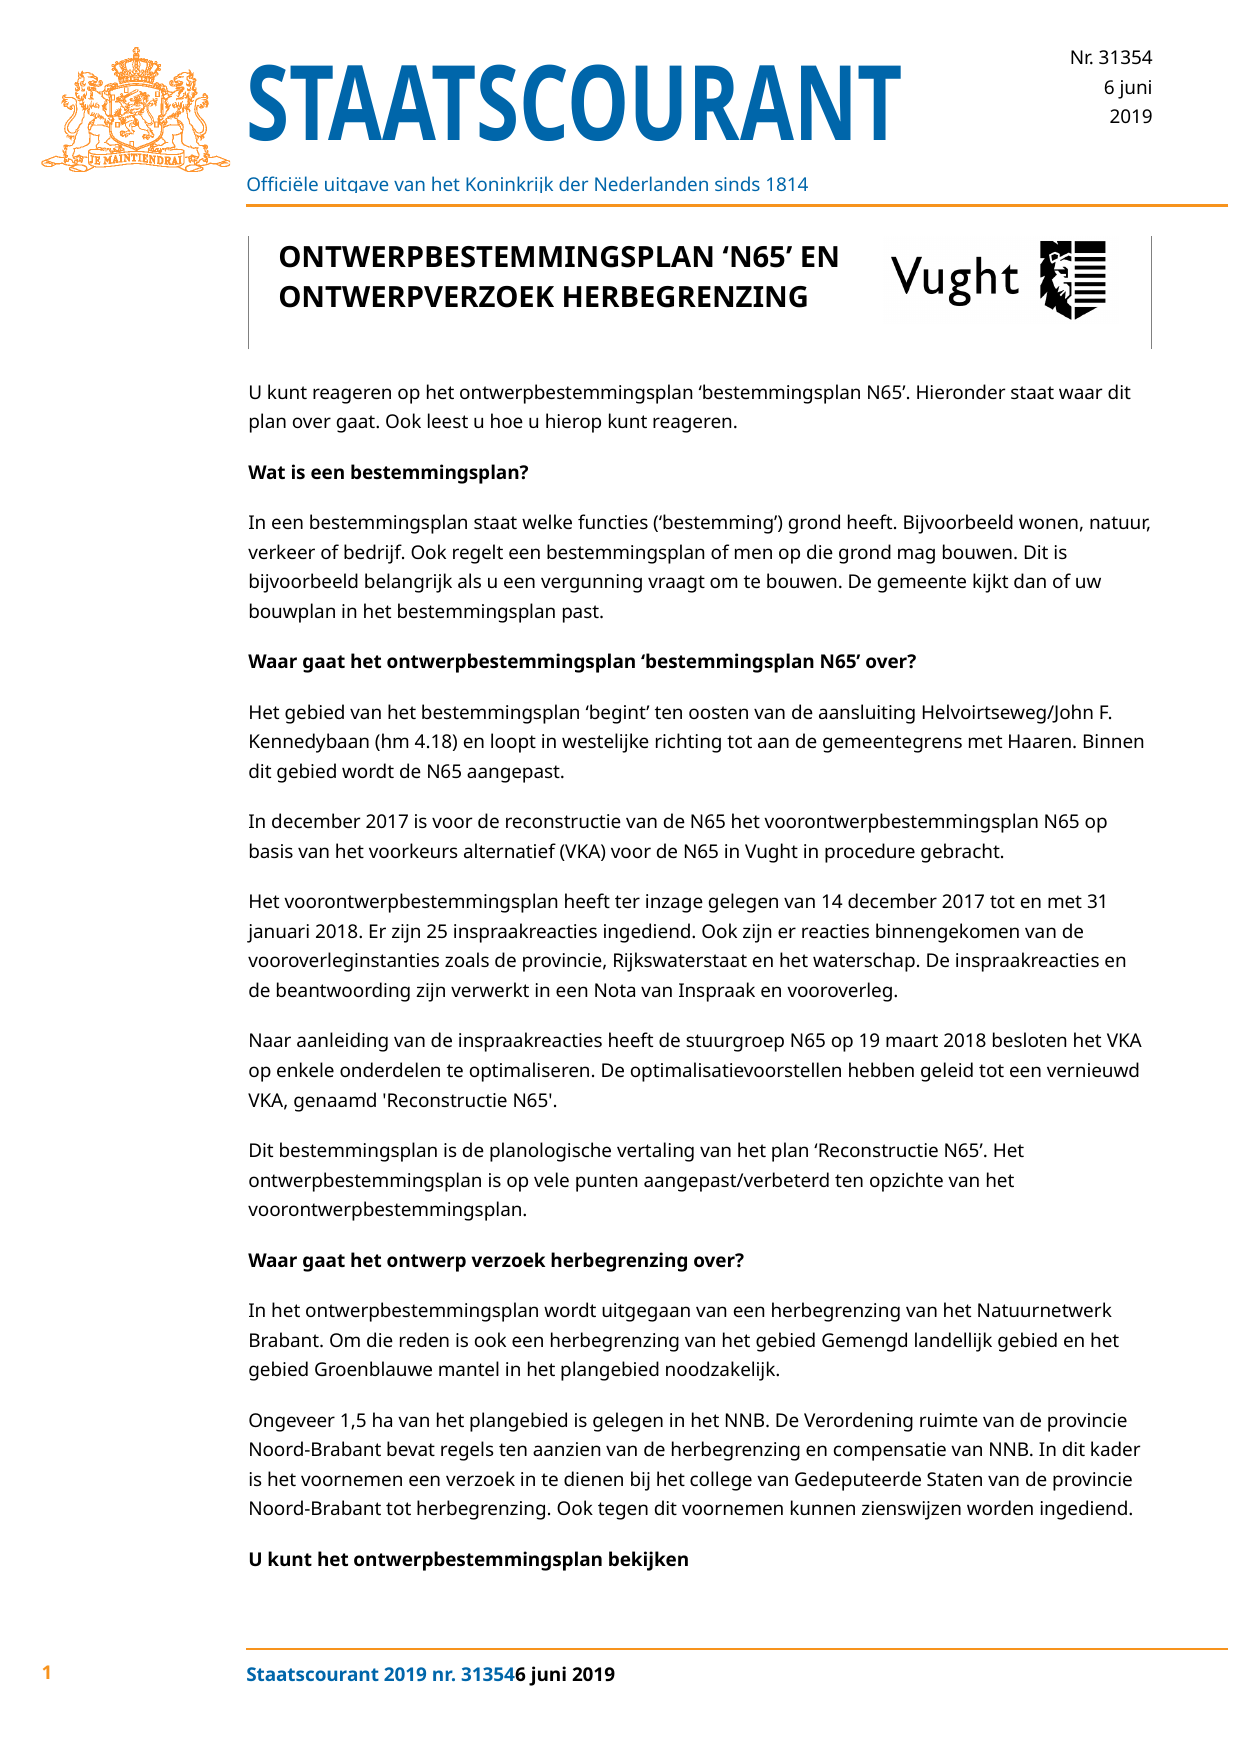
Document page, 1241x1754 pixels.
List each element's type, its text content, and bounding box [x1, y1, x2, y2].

picture [41, 47, 231, 172]
text Ongeveer 1,5 ha van het plangebied is gelegen in het NNB. De Verordening ruimte van de provincie Noord-Brabant bevat regels ten aanzien van de herbegrenzing en compensatie van NNB. In dit kader is het voornemen een verzoek in te dienen bij het college van Gedeputeerde Staten van de provincie Noord-Brabant tot herbegrenzing. Ook tegen dit voornemen kunnen zienswijzen worden ingediend. [248, 1407, 1152, 1521]
text In het ontwerpbestemmingsplan wordt uitgegaan van een herbegrenzing van het Natuurnetwerk Brabant. Om die reden is ook een herbegrenzing van het gebied Gemengd landellijk gebied en het gebied Groenblauwe mantel in het plangebied noodzakelijk. [248, 1297, 1152, 1382]
text Waar gaat het ontwerpbestemmingsplan ‘bestemmingsplan N65’ over? [248, 648, 1152, 674]
table_header ONTWERPBESTEMMINGSPLAN ‘N65’ EN ONTWERPVERZOEK HERBEGRENZING [249, 236, 850, 349]
text Het voorontwerpbestemmingsplan heeft ter inzage gelegen van 14 december 2017 tot en met 31 januari 2018. Er zijn 25 inspraakreacties ingediend. Ook zijn er reacties binnengekomen van de vooroverleginstanties zoals de provincie, Rijkswaterstaat en het waterschap. De inspraakreacties en de beantwoording zijn verwerkt in een Nota van Inspraak en vooroverleg. [248, 888, 1152, 1003]
table_header [850, 236, 1151, 349]
text Waar gaat het ontwerp verzoek herbegrenzing over? [248, 1247, 1152, 1272]
text Naar aanleiding van de inspraakreacties heeft de stuurgroep N65 op 19 maart 2018 besloten het VKA op enkele onderdelen te optimaliseren. De optimalisatievoorstellen hebben geleid tot een vernieuwd VKA, genaamd 'Reconstructie N65'. [248, 1028, 1152, 1112]
text In december 2017 is voor de reconstructie van de N65 het voorontwerpbestemmingsplan N65 op basis van het voorkeurs alternatief (VKA) voor de N65 in Vught in procedure gebracht. [248, 808, 1152, 864]
text U kunt reageren op het ontwerpbestemmingsplan ‘bestemmingsplan N65’. Hieronder staat waar dit plan over gaat. Ook leest u hoe u hierop kunt reageren. [248, 379, 1152, 434]
text Wat is een bestemmingsplan? [248, 459, 1152, 484]
text Dit bestemmingsplan is de planologische vertaling van het plan ‘Reconstructie N65’. Het ontwerpbestemmingsplan is op vele punten aangepast/verbeterd ten opzichte van het voorontwerpbestemmingsplan. [248, 1137, 1152, 1222]
text Het gebied van het bestemmingsplan ‘begint’ ten oosten van de aansluiting Helvoirtseweg/John F. Kennedybaan (hm 4.18) en loopt in westelijke richting tot aan de gemeentegrens met Haaren. Binnen dit gebied wordt de N65 aangepast. [248, 699, 1152, 784]
text In een bestemmingsplan staat welke functies (‘bestemming’) grond heeft. Bijvoorbeeld wonen, natuur, verkeer of bedrijf. Ook regelt een bestemmingsplan of men op die grond mag bouwen. Dit is bijvoorbeeld belangrijk als u een vergunning vraagt om te bouwen. De gemeente kijkt dan of uw bouwplan in het bestemmingsplan past. [248, 509, 1152, 624]
picture [882, 236, 1119, 324]
text U kunt het ontwerpbestemmingsplan bekijken [248, 1546, 1152, 1572]
